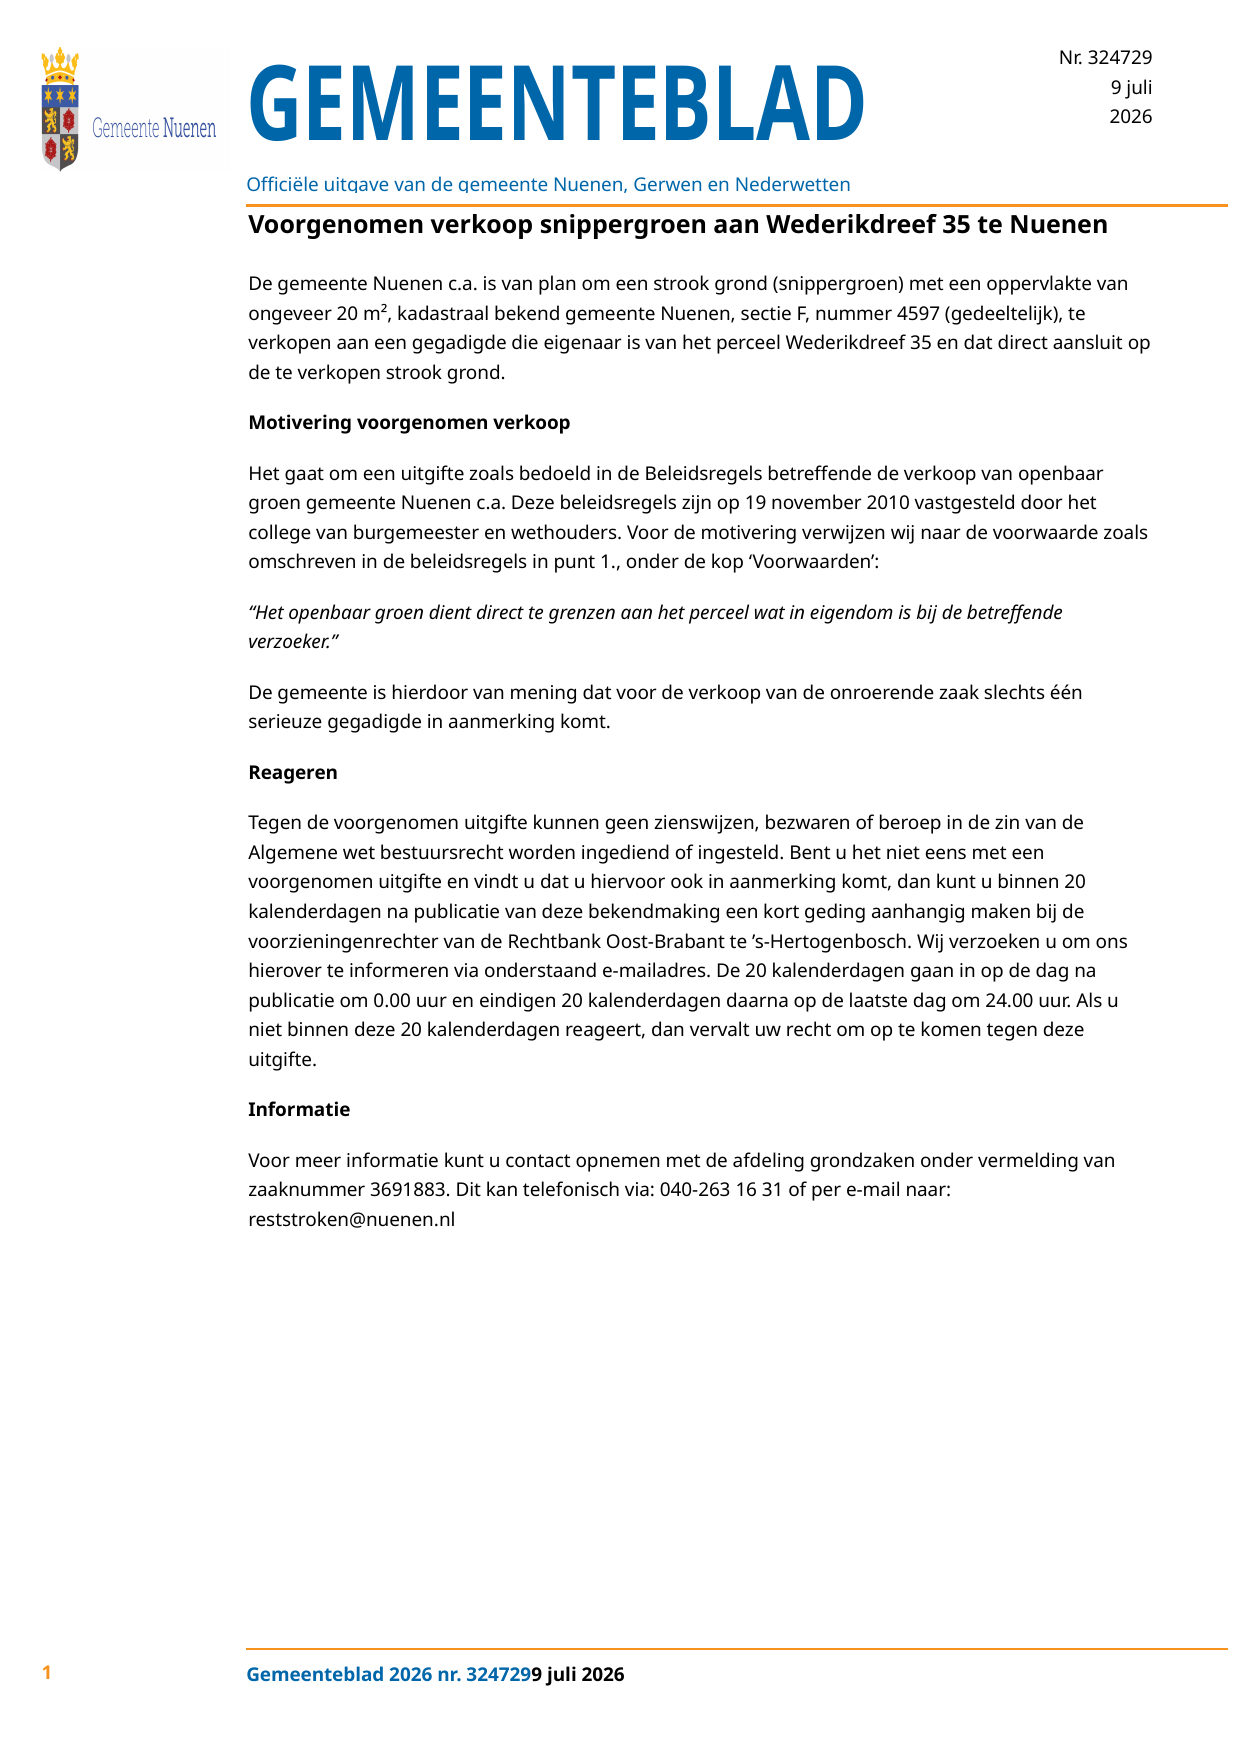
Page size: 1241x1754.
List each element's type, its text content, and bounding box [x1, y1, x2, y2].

text Reageren [248, 759, 1152, 785]
text Tegen de voorgenomen uitgifte kunnen geen zienswijzen, bezwaren of beroep in de zin van de Algemene wet bestuursrecht worden ingediend of ingesteld. Bent u het niet eens met een voorgenomen uitgifte en vindt u dat u hiervoor ook in aanmerking komt, dan kunt u binnen 20 kalenderdagen na publicatie van deze bekendmaking een kort geding aanhangig maken bij de voorzieningenrechter van de Rechtbank Oost-Brabant te ’s-Hertogenbosch. Wij verzoeken u om ons hierover te informeren via onderstaand e-mailadres. De 20 kalenderdagen gaan in op de dag na publicatie om 0.00 uur en eindigen 20 kalenderdagen daarna op de laatste dag om 24.00 uur. Als u niet binnen deze 20 kalenderdagen reageert, dan vervalt uw recht om op te komen tegen deze uitgifte. [248, 809, 1152, 1072]
text Voor meer informatie kunt u contact opnemen met de afdeling grondzaken onder vermelding van zaaknummer 3691883. Dit kan telefonisch via: 040-263 16 31 of per e-mail naar: reststroken@nuenen.nl [248, 1147, 1152, 1232]
text Voorgenomen verkoop snippergroen aan Wederikdreef 35 te Nuenen [248, 207, 1152, 241]
text Motivering voorgenomen verkoop [248, 409, 1152, 435]
text Informatie [248, 1097, 1152, 1122]
picture [41, 47, 231, 172]
text Het gaat om een uitgifte zoals bedoeld in de Beleidsregels betreffende de verkoop van openbaar groen gemeente Nuenen c.a. Deze beleidsregels zijn op 19 november 2010 vastgesteld door het college van burgemeester en wethouders. Voor de motivering verwijzen wij naar de voorwaarde zoals omschreven in de beleidsregels in punt 1., onder de kop ‘Voorwaarden’: [248, 460, 1152, 574]
text “Het openbaar groen dient direct te grenzen aan het perceel wat in eigendom is bij de betreffende verzoeker.” [248, 599, 1152, 654]
text De gemeente is hierdoor van mening dat voor de verkoop van de onroerende zaak slechts één serieuze gegadigde in aanmerking komt. [248, 679, 1152, 734]
text De gemeente Nuenen c.a. is van plan om een strook grond (snippergroen) met een oppervlakte van ongeveer 20 m², kadastraal bekend gemeente Nuenen, sectie F, nummer 4597 (gedeeltelijk), te verkopen aan een gegadigde die eigenaar is van het perceel Wederikdreef 35 en dat direct aansluit op de te verkopen strook grond. [248, 270, 1152, 385]
